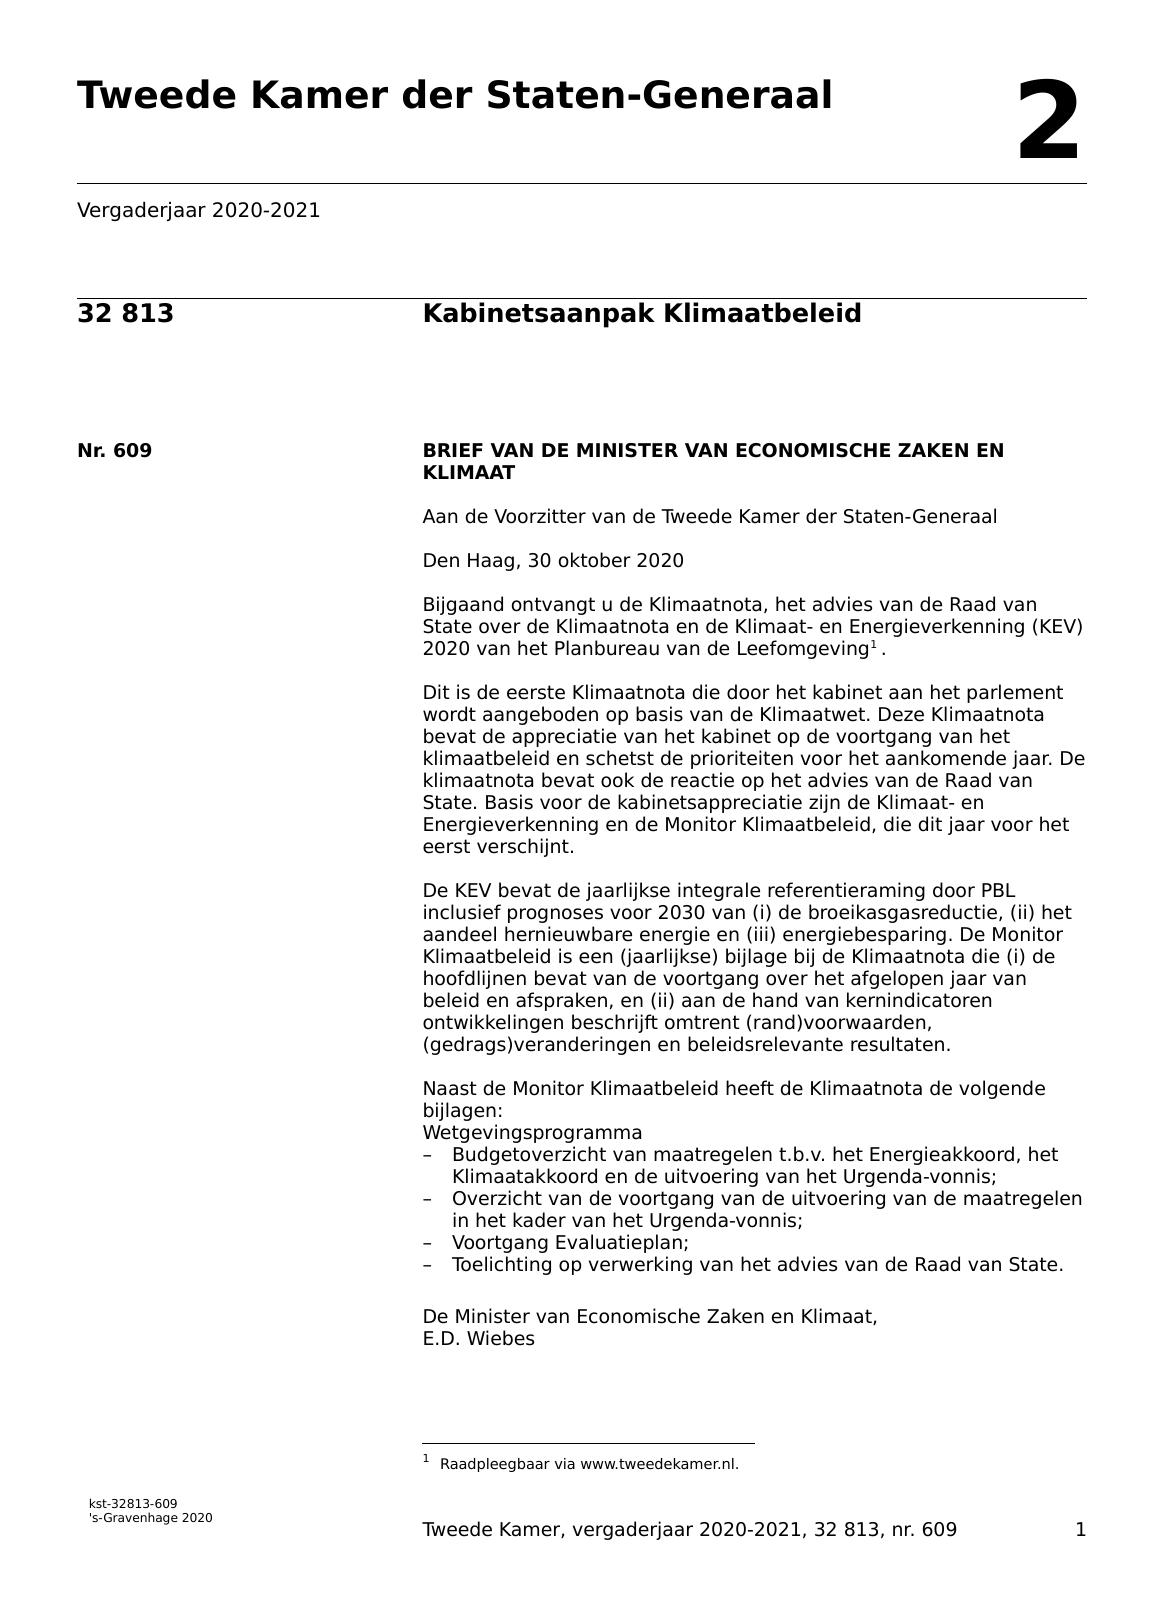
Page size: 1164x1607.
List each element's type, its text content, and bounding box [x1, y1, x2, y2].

subtitle Nr. 609 BRIEF VAN DE MINISTER VAN ECONOMISCHE ZAKEN EN KLIMAAT [77, 440, 1087, 484]
table_cell Vergaderjaar 2020-2021 [77, 184, 1087, 298]
table_header 2 [886, 59, 1087, 183]
text Den Haag, 30 oktober 2020 [422, 550, 1087, 572]
text – Voortgang Evaluatieplan; [422, 1232, 1087, 1254]
text Wetgevingsprogramma [422, 1122, 1087, 1144]
text Aan de Voorzitter van de Tweede Kamer der Staten-Generaal [422, 506, 1087, 528]
text 's-Gravenhage 2020 [88, 1511, 323, 1525]
table_header Tweede Kamer der Staten-Generaal [77, 59, 886, 183]
text Raadpleegbaar via www.tweedekamer.nl. [422, 1452, 1087, 1474]
text De KEV bevat de jaarlijkse integrale referentieraming door PBL inclusief prognoses voor 2030 van (i) de broeikasgasreductie, (ii) het aandeel hernieuwbare energie en (iii) energiebesparing. De Monitor Klimaatbeleid is een (jaarlijkse) bijlage bij de Klimaatnota die (i) de hoofdlijnen bevat van de voortgang over het afgelopen jaar van beleid en afspraken, en (ii) aan de hand van kernindicatoren ontwikkelingen beschrijft omtrent (rand)voorwaarden, (gedrags)veranderingen en beleidsrelevante resultaten. [422, 880, 1087, 1056]
text – Overzicht van de voortgang van de uitvoering van de maatregelen in het kader van het Urgenda-vonnis; [422, 1188, 1087, 1232]
text – Budgetoverzicht van maatregelen t.b.v. het Energieakkoord, het Klimaatakkoord en de uitvoering van het Urgenda-vonnis; [422, 1144, 1087, 1188]
text – Toelichting op verwerking van het advies van de Raad van State. [422, 1254, 1087, 1276]
text De Minister van Economische Zaken en Klimaat, E.D. Wiebes [422, 1306, 1087, 1350]
text Bijgaand ontvangt u de Klimaatnota, het advies van de Raad van State over de Klimaatnota en de Klimaat- en Energieverkenning (KEV) 2020 van het Planbureau van de Leefomgeving. [422, 594, 1087, 660]
text Naast de Monitor Klimaatbeleid heeft de Klimaatnota de volgende bijlagen: [422, 1078, 1087, 1122]
subtitle 32 813 Kabinetsaanpak Klimaatbeleid [77, 299, 1087, 329]
text Dit is de eerste Klimaatnota die door het kabinet aan het parlement wordt aangeboden op basis van de Klimaatwet. Deze Klimaatnota bevat de appreciatie van het kabinet op de voortgang van het klimaatbeleid en schetst de prioriteiten voor het aankomende jaar. De klimaatnota bevat ook de reactie op het advies van de Raad van State. Basis voor de kabinetsappreciatie zijn de Klimaat- en Energieverkenning en de Monitor Klimaatbeleid, die dit jaar voor het eerst verschijnt. [422, 682, 1087, 858]
text kst-32813-609 [88, 1497, 323, 1511]
